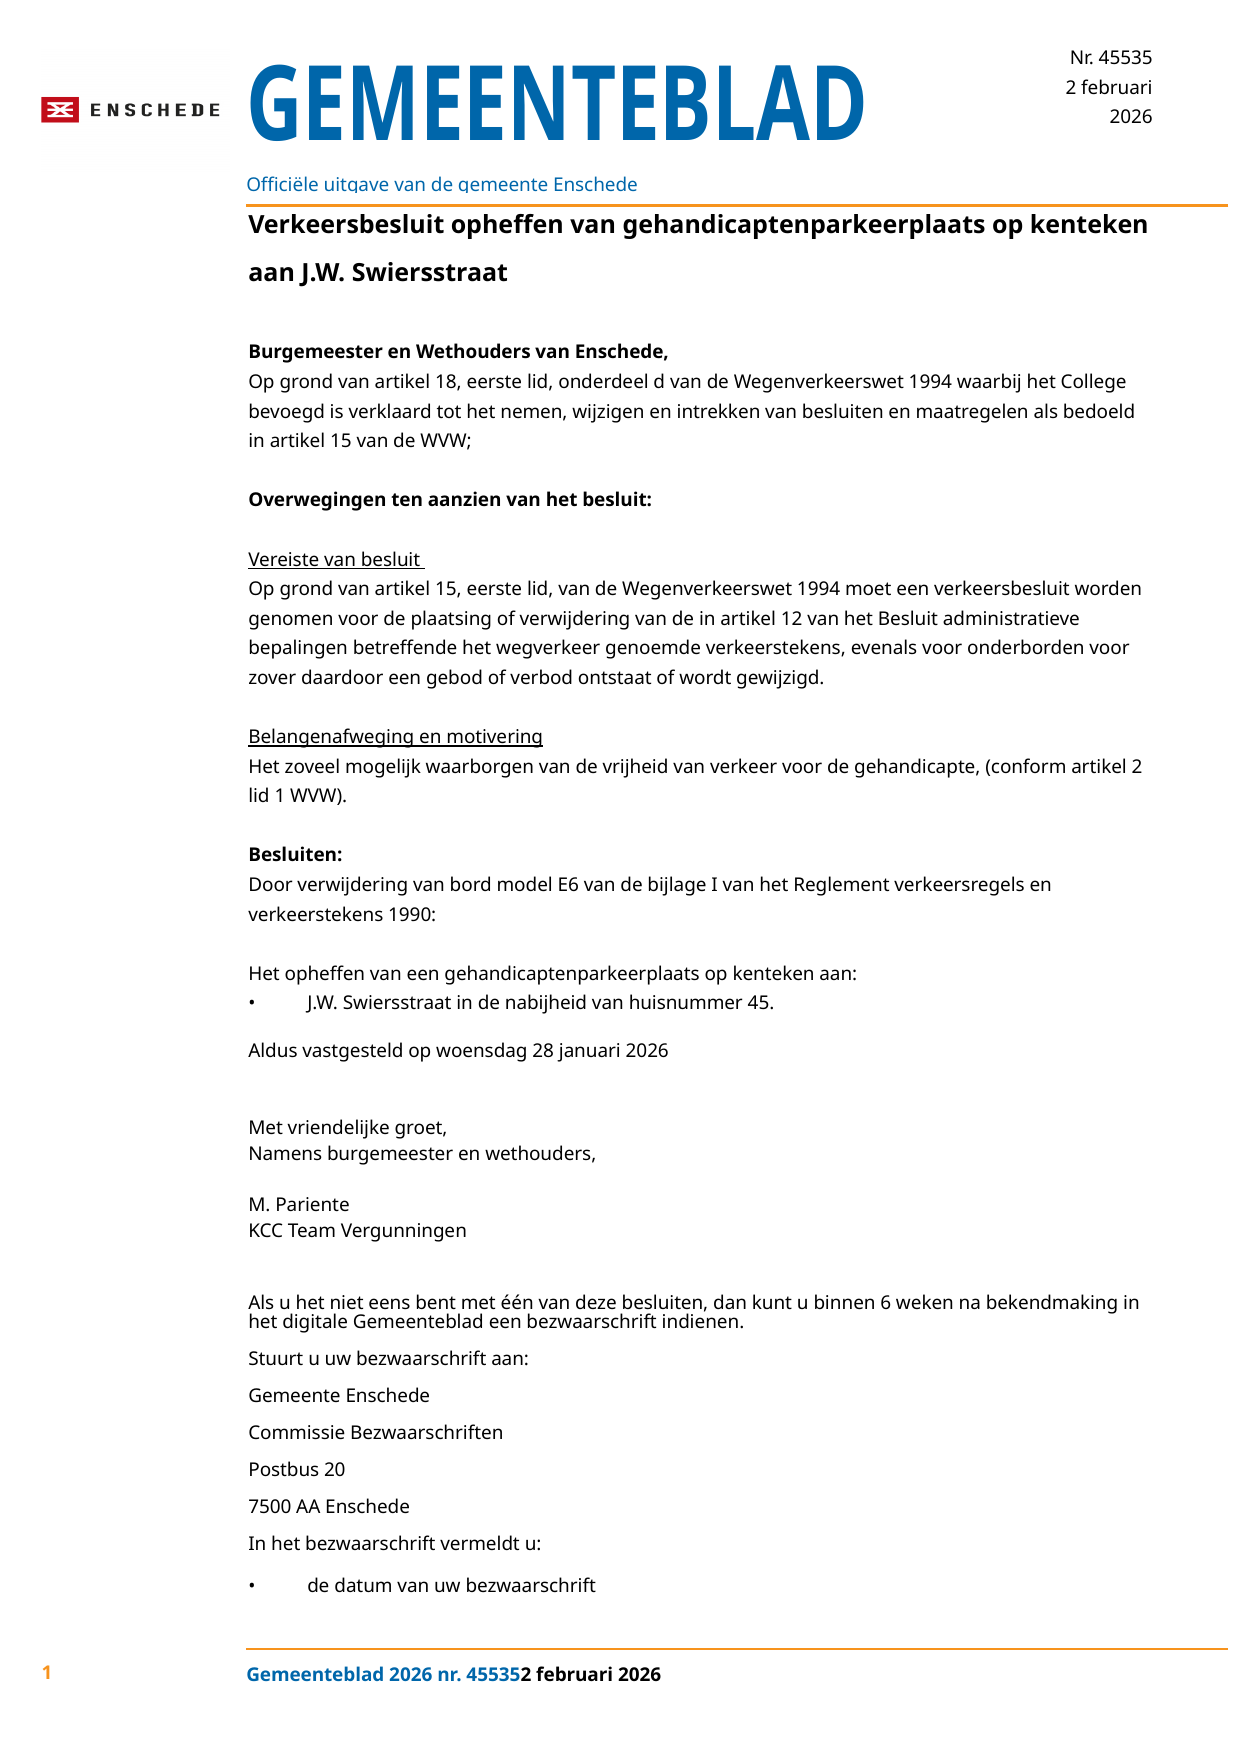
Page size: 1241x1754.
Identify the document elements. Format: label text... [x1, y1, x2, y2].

text Vereiste van besluit [248, 546, 1152, 571]
text Belangenafweging en motivering [248, 723, 1152, 749]
text Stuurt u uw bezwaarschrift aan: [248, 1350, 1152, 1369]
text M. Pariente [248, 1192, 1152, 1217]
text In het bezwaarschrift vermeldt u: [248, 1535, 1152, 1554]
text Overwegingen ten aanzien van het besluit: [248, 487, 1152, 512]
text Besluiten: [248, 842, 1152, 867]
text Door verwijdering van bord model E6 van de bijlage I van het Reglement verkeersregels en verkeerstekens 1990: [248, 871, 1152, 926]
text 7500 AA Enschede [248, 1498, 1152, 1517]
list de datum van uw bezwaarschrift [248, 1572, 1152, 1598]
picture [41, 47, 231, 172]
text Met vriendelijke groet, [248, 1114, 1152, 1140]
text Commissie Bezwaarschriften [248, 1424, 1152, 1443]
text Op grond van artikel 18, eerste lid, onderdeel d van de Wegenverkeerswet 1994 waarbij het College bevoegd is verklaard tot het nemen, wijzigen en intrekken van besluiten en maatregelen als bedoeld in artikel 15 van de WVW; [248, 368, 1152, 453]
text Het zoveel mogelijk waarborgen van de vrijheid van verkeer voor de gehandicapte, (conform artikel 2 lid 1 WVW). [248, 753, 1152, 808]
text Burgemeester en Wethouders van Enschede, [248, 339, 1152, 364]
text KCC Team Vergunningen [248, 1217, 1152, 1243]
text Als u het niet eens bent met één van deze besluiten, dan kunt u binnen 6 weken na bekendmaking in het digitale Gemeenteblad een bezwaarschrift indienen. [248, 1294, 1152, 1332]
text Postbus 20 [248, 1461, 1152, 1480]
list J.W. Swiersstraat in de nabijheid van huisnummer 45. [248, 989, 1152, 1015]
text Op grond van artikel 15, eerste lid, van de Wegenverkeerswet 1994 moet een verkeersbesluit worden genomen voor de plaatsing of verwijdering van de in artikel 12 van het Besluit administratieve bepalingen betreffende het wegverkeer genoemde verkeerstekens, evenals voor onderborden voor zover daardoor een gebod of verbod ontstaat of wordt gewijzigd. [248, 575, 1152, 690]
text Verkeersbesluit opheffen van gehandicaptenparkeerplaats op kenteken aan J.W. Swiersstraat [248, 207, 1152, 288]
text Namens burgemeester en wethouders, [248, 1140, 1152, 1166]
text Aldus vastgesteld op woensdag 28 januari 2026 [248, 1037, 1152, 1063]
text Gemeente Enschede [248, 1387, 1152, 1406]
text Het opheffen van een gehandicaptenparkeerplaats op kenteken aan: [248, 960, 1152, 986]
